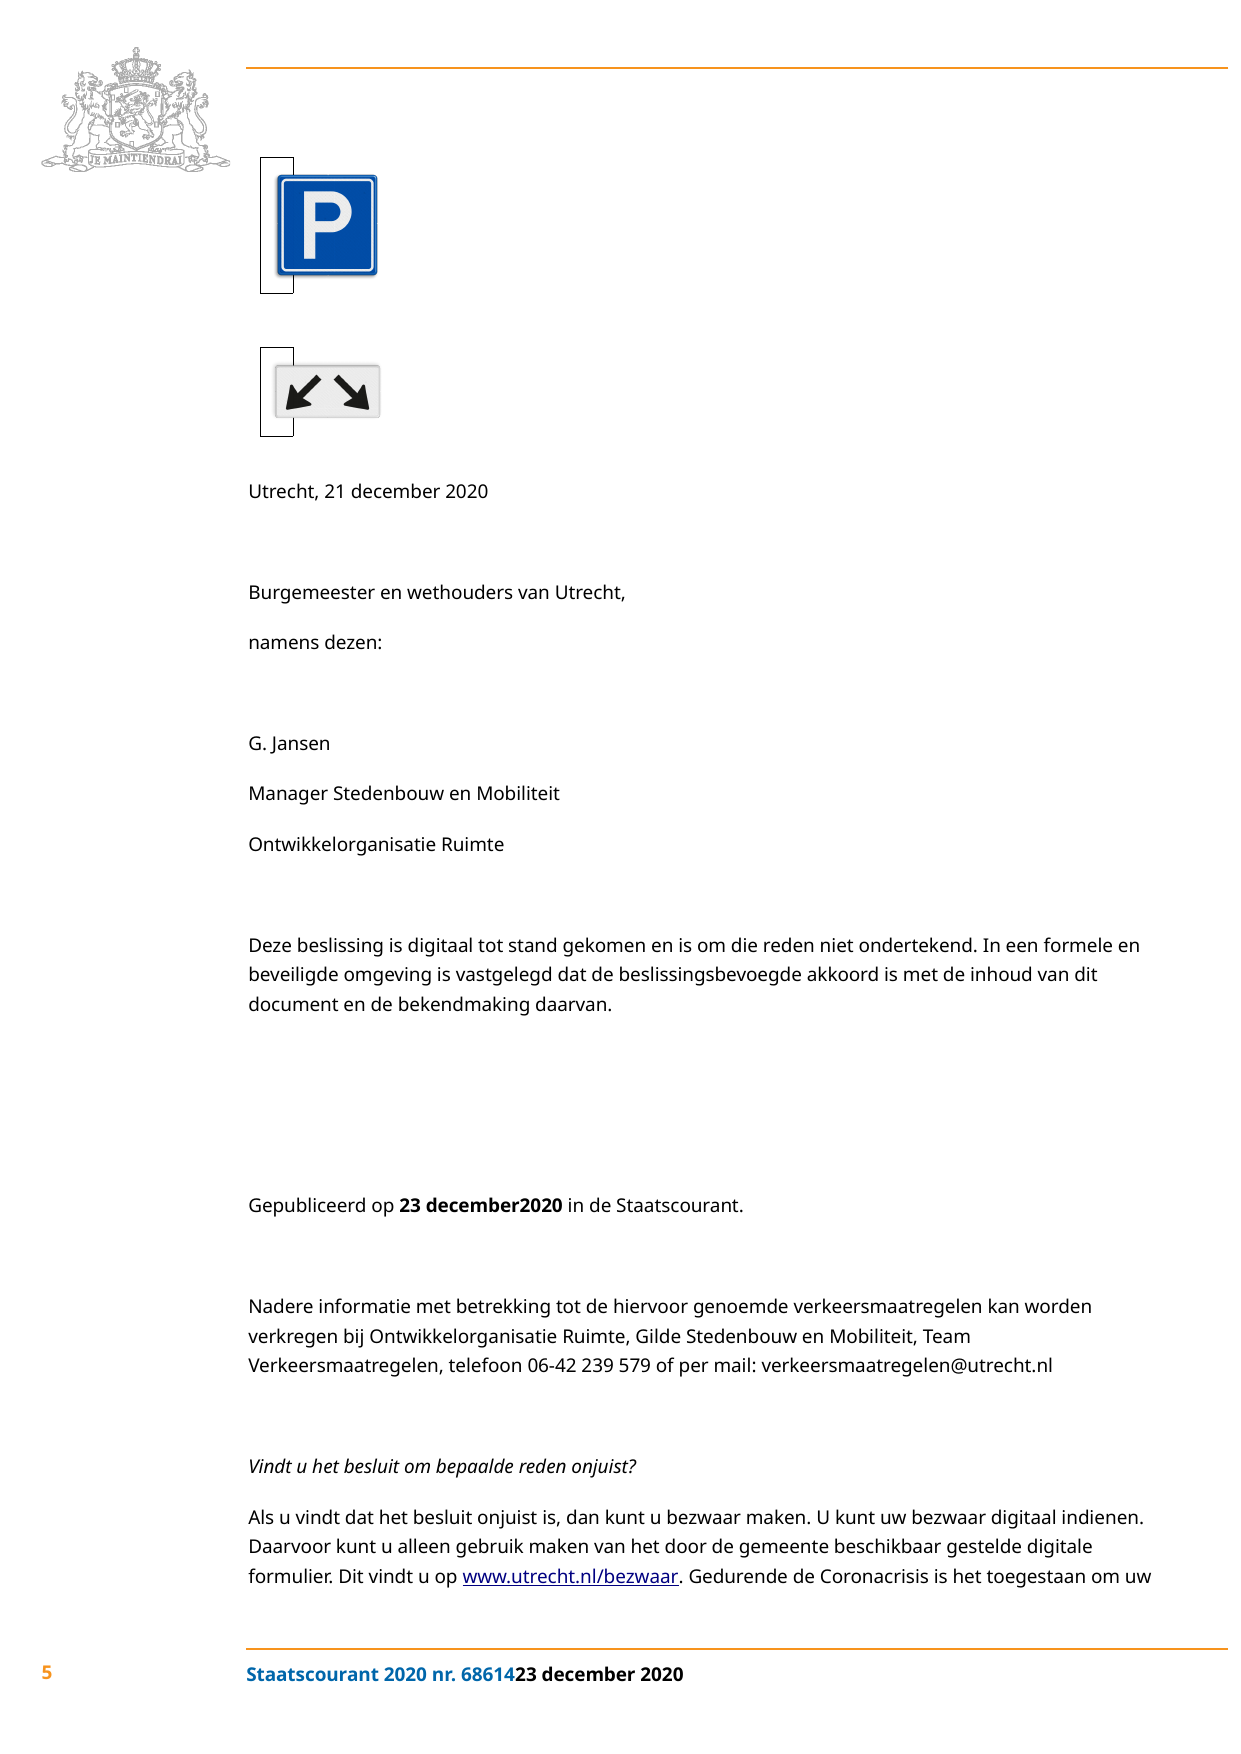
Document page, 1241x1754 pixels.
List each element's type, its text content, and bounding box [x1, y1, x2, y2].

text Als u vindt dat het besluit onjuist is, dan kunt u bezwaar maken. U kunt uw bezwaar digitaal indienen. Daarvoor kunt u alleen gebruik maken van het door de gemeente beschikbaar gestelde digitale formulier. Dit vindt u op www.utrecht.nl/bezwaar. Gedurende de Coronacrisis is het toegestaan om uw [248, 1504, 1152, 1589]
text Ontwikkelorganisatie Ruimte [248, 831, 1152, 857]
text Nadere informatie met betrekking tot de hiervoor genoemde verkeersmaatregelen kan worden verkregen bij Ontwikkelorganisatie Ruimte, Gilde Stedenbouw en Mobiliteit, Team Verkeersmaatregelen, telefoon 06-42 239 579 of per mail: verkeersmaatregelen@utrecht.nl [248, 1293, 1152, 1378]
text namens dezen: [248, 629, 1152, 655]
picture [268, 356, 387, 427]
text Burgemeester en wethouders van Utrecht, [248, 579, 1152, 605]
picture [268, 166, 387, 285]
text Gepubliceerd op 23 december2020 in de Staatscourant. [248, 1193, 1152, 1218]
text G. Jansen [248, 730, 1152, 756]
text Vindt u het besluit om bepaalde reden onjuist? [248, 1453, 1152, 1479]
text Deze beslissing is digitaal tot stand gekomen en is om die reden niet ondertekend. In een formele en beveiligde omgeving is vastgelegd dat de beslissingsbevoegde akkoord is met de inhoud van dit document en de bekendmaking daarvan. [248, 932, 1152, 1017]
text Utrecht, 21 december 2020 [248, 478, 1152, 504]
picture [41, 47, 231, 172]
text Manager Stedenbouw en Mobiliteit [248, 781, 1152, 806]
